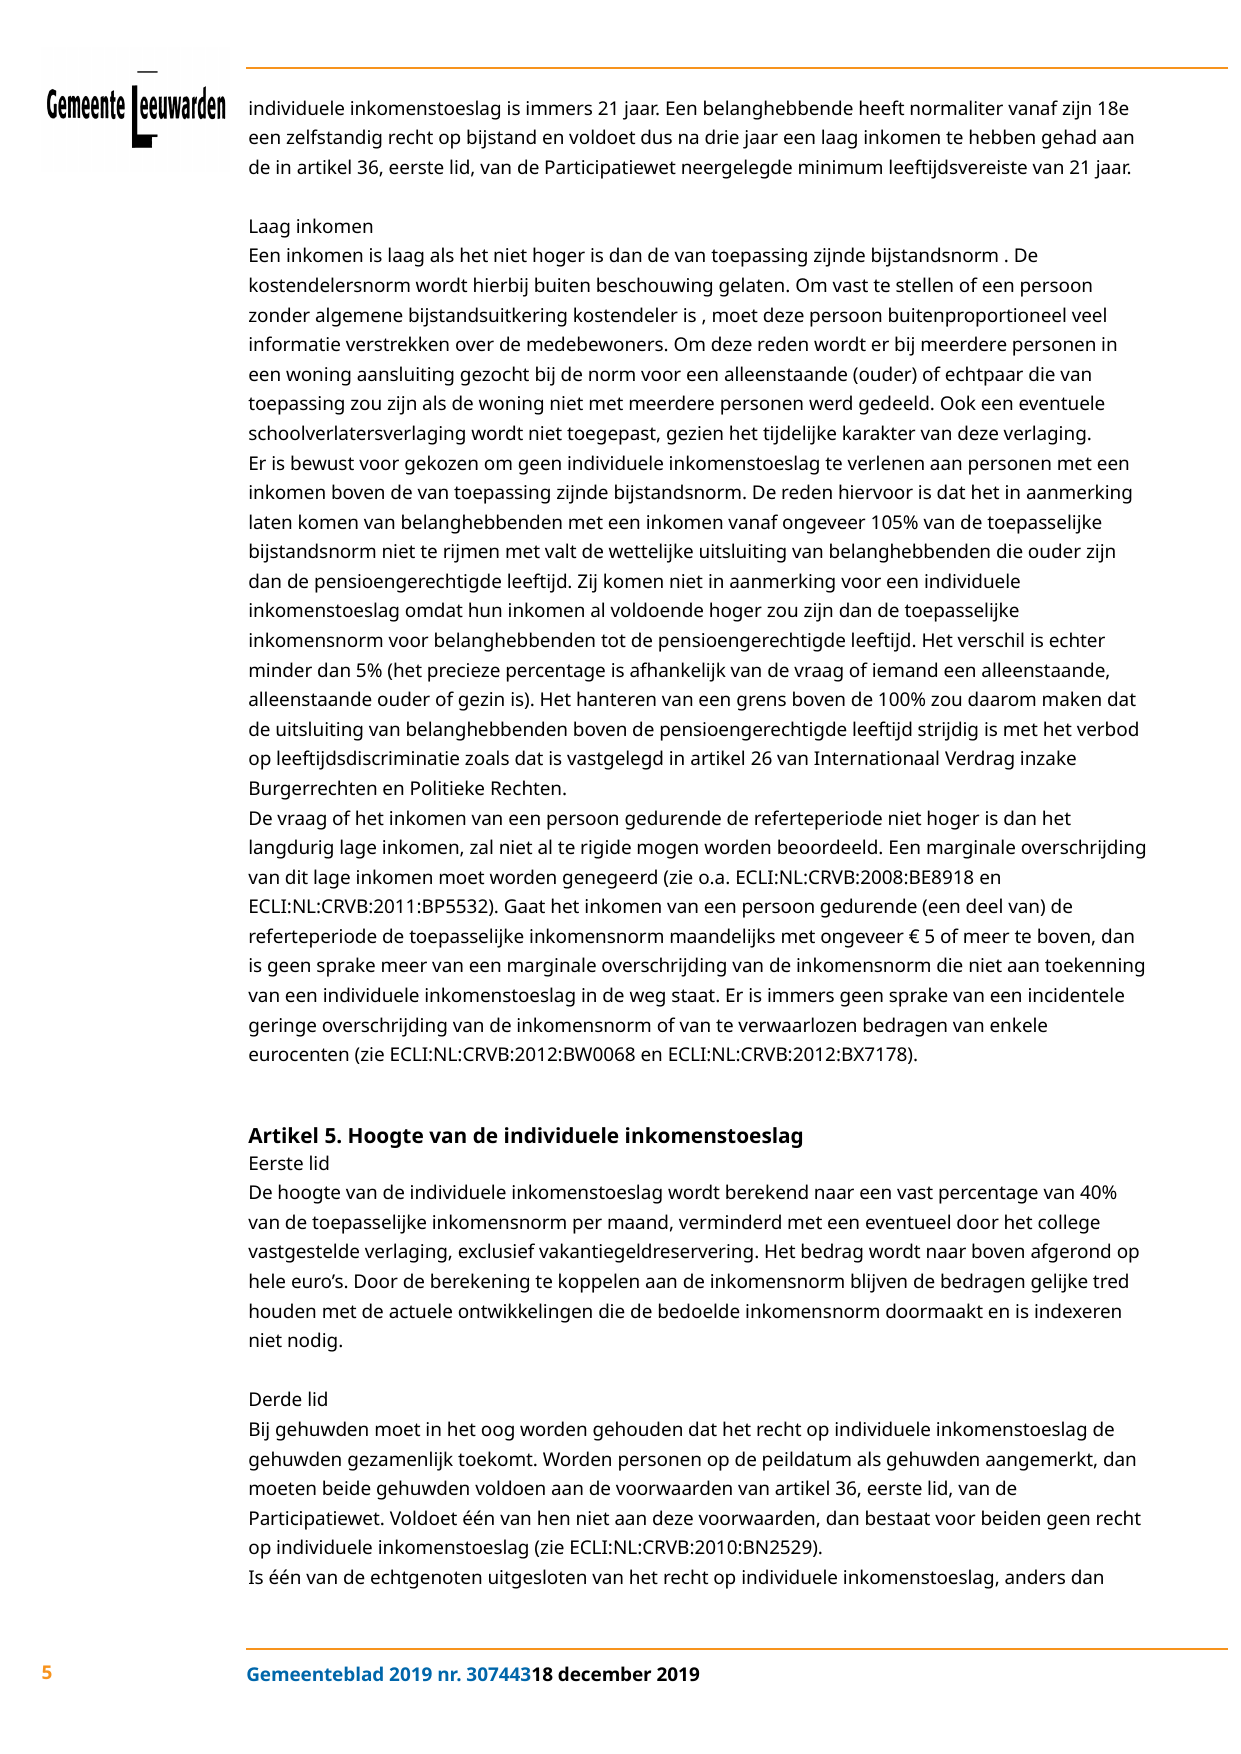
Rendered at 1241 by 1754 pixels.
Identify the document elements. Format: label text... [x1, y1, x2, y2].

text Is één van de echtgenoten uitgesloten van het recht op individuele inkomenstoeslag, anders dan [248, 1564, 1152, 1590]
text individuele inkomenstoeslag is immers 21 jaar. Een belanghebbende heeft normaliter vanaf zijn 18e een zelfstandig recht op bijstand en voldoet dus na drie jaar een laag inkomen te hebben gehad aan de in artikel 36, eerste lid, van de Participatiewet neergelegde minimum leeftijdsvereiste van 21 jaar. [248, 95, 1152, 180]
text Laag inkomen [248, 213, 1152, 239]
text Artikel 5. Hoogte van de individuele inkomenstoeslag [248, 1121, 1152, 1150]
text Er is bewust voor gekozen om geen individuele inkomenstoeslag te verlenen aan personen met een inkomen boven de van toepassing zijnde bijstandsnorm. De reden hiervoor is dat het in aanmerking laten komen van belanghebbenden met een inkomen vanaf ongeveer 105% van de toepasselijke bijstandsnorm niet te rijmen met valt de wettelijke uitsluiting van belanghebbenden die ouder zijn dan de pensioengerechtigde leeftijd. Zij komen niet in aanmerking voor een individuele inkomenstoeslag omdat hun inkomen al voldoende hoger zou zijn dan de toepasselijke inkomensnorm voor belanghebbenden tot de pensioengerechtigde leeftijd. Het verschil is echter minder dan 5% (het precieze percentage is afhankelijk van de vraag of iemand een alleenstaande, alleenstaande ouder of gezin is). Het hanteren van een grens boven de 100% zou daarom maken dat de uitsluiting van belanghebbenden boven de pensioengerechtigde leeftijd strijdig is met het verbod op leeftijdsdiscriminatie zoals dat is vastgelegd in artikel 26 van Internationaal Verdrag inzake Burgerrechten en Politieke Rechten. [248, 450, 1152, 801]
picture [41, 47, 231, 172]
text houden met de actuele ontwikkelingen die de bedoelde inkomensnorm doormaakt en is indexeren niet nodig. [248, 1298, 1152, 1353]
text Derde lid [248, 1387, 1152, 1412]
text De vraag of het inkomen van een persoon gedurende de referteperiode niet hoger is dan het langdurig lage inkomen, zal niet al te rigide mogen worden beoordeeld. Een marginale overschrijding van dit lage inkomen moet worden genegeerd (zie o.a. ECLI:NL:CRVB:2008:BE8918 en ECLI:NL:CRVB:2011:BP5532). Gaat het inkomen van een persoon gedurende (een deel van) de referteperiode de toepasselijke inkomensnorm maandelijks met ongeveer € 5 of meer te boven, dan is geen sprake meer van een marginale overschrijding van de inkomensnorm die niet aan toekenning van een individuele inkomenstoeslag in de weg staat. Er is immers geen sprake van een incidentele geringe overschrijding van de inkomensnorm of van te verwaarlozen bedragen van enkele eurocenten (zie ECLI:NL:CRVB:2012:BW0068 en ECLI:NL:CRVB:2012:BX7178). [248, 805, 1152, 1067]
text Een inkomen is laag als het niet hoger is dan de van toepassing zijnde bijstandsnorm . De kostendelersnorm wordt hierbij buiten beschouwing gelaten. Om vast te stellen of een persoon zonder algemene bijstandsuitkering kostendeler is , moet deze persoon buitenproportioneel veel informatie verstrekken over de medebewoners. Om deze reden wordt er bij meerdere personen in een woning aansluiting gezocht bij de norm voor een alleenstaande (ouder) of echtpaar die van toepassing zou zijn als de woning niet met meerdere personen werd gedeeld. Ook een eventuele schoolverlatersverlaging wordt niet toegepast, gezien het tijdelijke karakter van deze verlaging. [248, 243, 1152, 446]
text De hoogte van de individuele inkomenstoeslag wordt berekend naar een vast percentage van 40% van de toepasselijke inkomensnorm per maand, verminderd met een eventueel door het college vastgestelde verlaging, exclusief vakantiegeldreservering. Het bedrag wordt naar boven afgerond op hele euro’s. Door de berekening te koppelen aan de inkomensnorm blijven de bedragen gelijke tred [248, 1179, 1152, 1294]
text Eerste lid [248, 1150, 1152, 1176]
text Bij gehuwden moet in het oog worden gehouden dat het recht op individuele inkomenstoeslag de gehuwden gezamenlijk toekomt. Worden personen op de peildatum als gehuwden aangemerkt, dan moeten beide gehuwden voldoen aan de voorwaarden van artikel 36, eerste lid, van de Participatiewet. Voldoet één van hen niet aan deze voorwaarden, dan bestaat voor beiden geen recht op individuele inkomenstoeslag (zie ECLI:NL:CRVB:2010:BN2529). [248, 1416, 1152, 1560]
